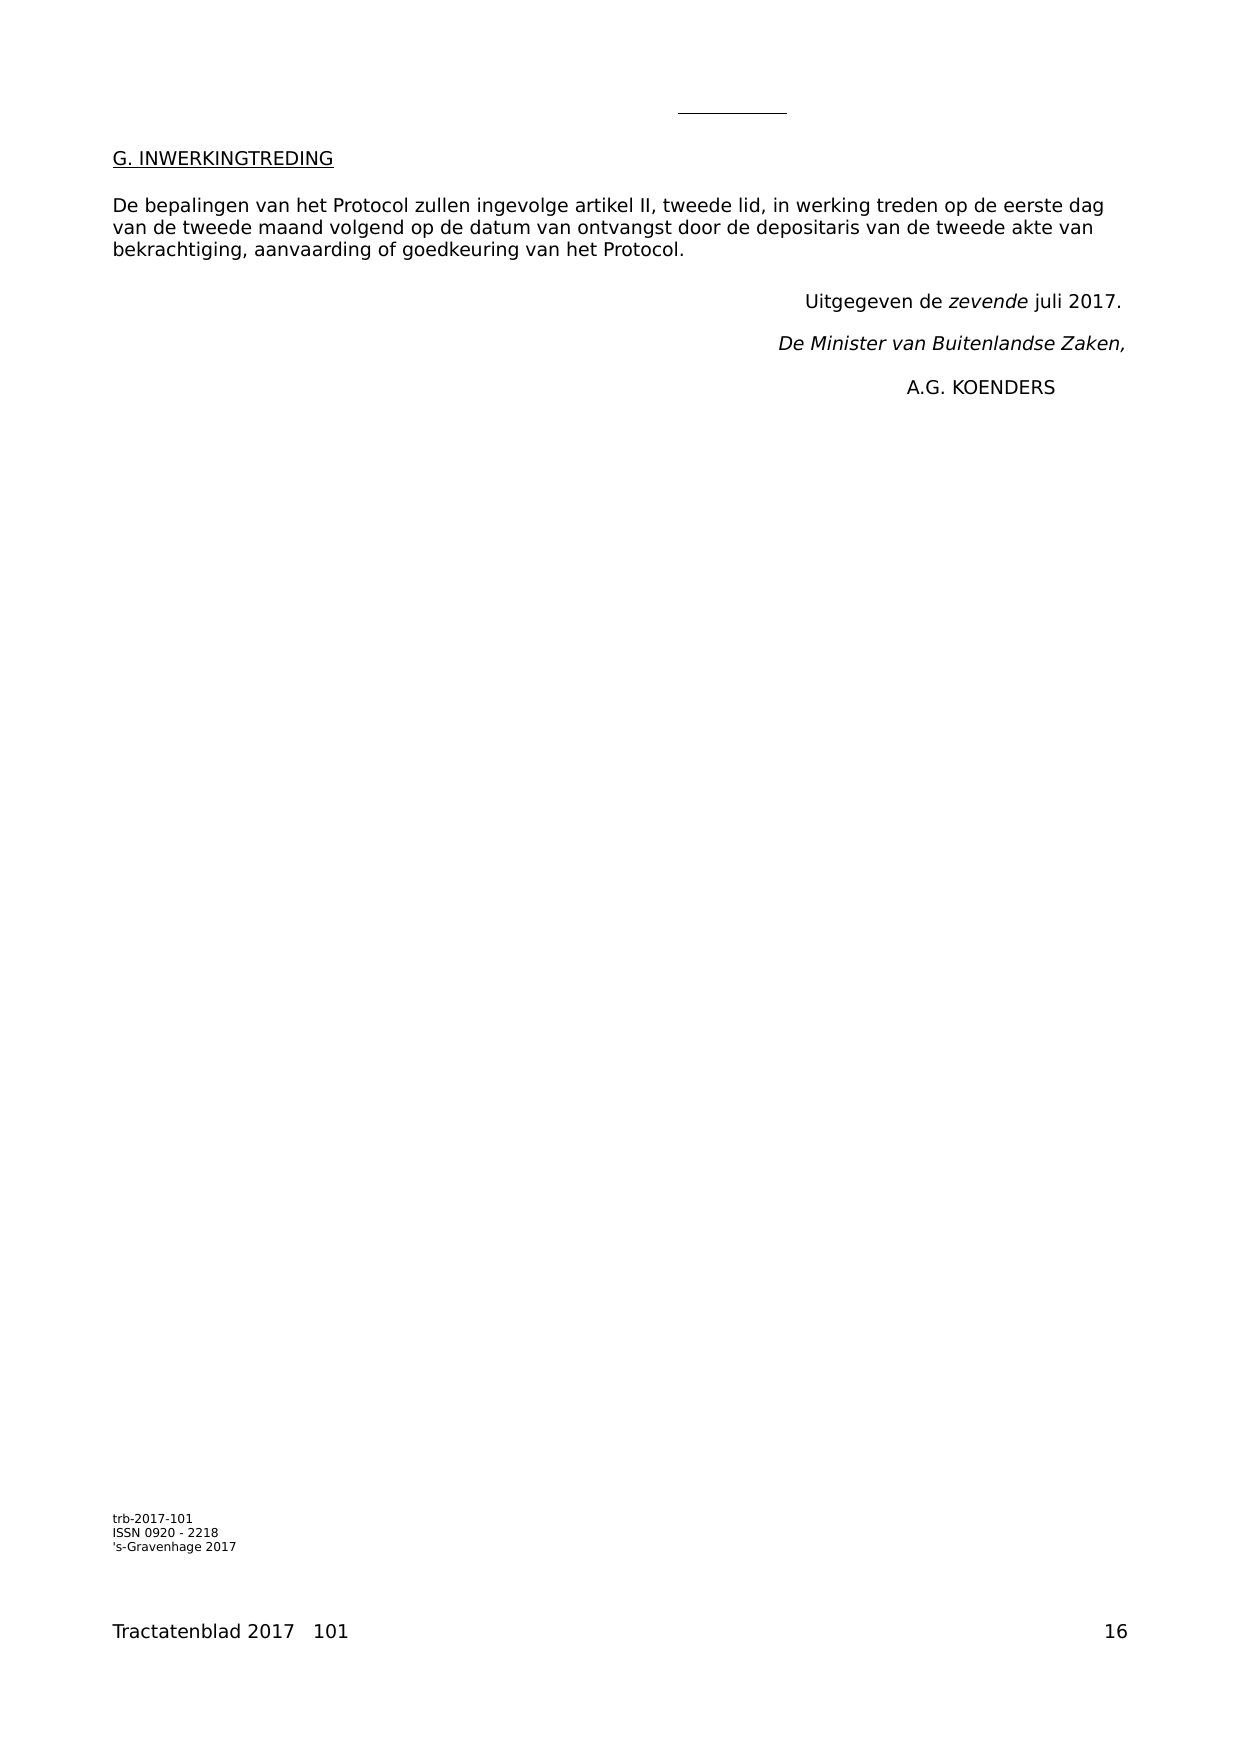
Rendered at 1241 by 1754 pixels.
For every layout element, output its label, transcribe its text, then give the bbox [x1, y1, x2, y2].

subtitle G. INWERKINGTREDING [112, 148, 1128, 170]
text 's-Gravenhage 2017 [112, 1540, 346, 1554]
text Uitgegeven de zevende juli 2017. [112, 291, 1128, 313]
text ISSN 0920 - 2218 [112, 1526, 346, 1540]
text De bepalingen van het Protocol zullen ingevolge artikel II, tweede lid, in werking treden op de eerste dag van de tweede maand volgend op de datum van ontvangst door de depositaris van de tweede akte van bekrachtiging, aanvaarding of goedkeuring van het Protocol. [112, 195, 1128, 261]
text De Minister van Buitenlandse Zaken, A.G. KOENDERS [112, 333, 1128, 399]
text trb-2017-101 [112, 1512, 346, 1526]
